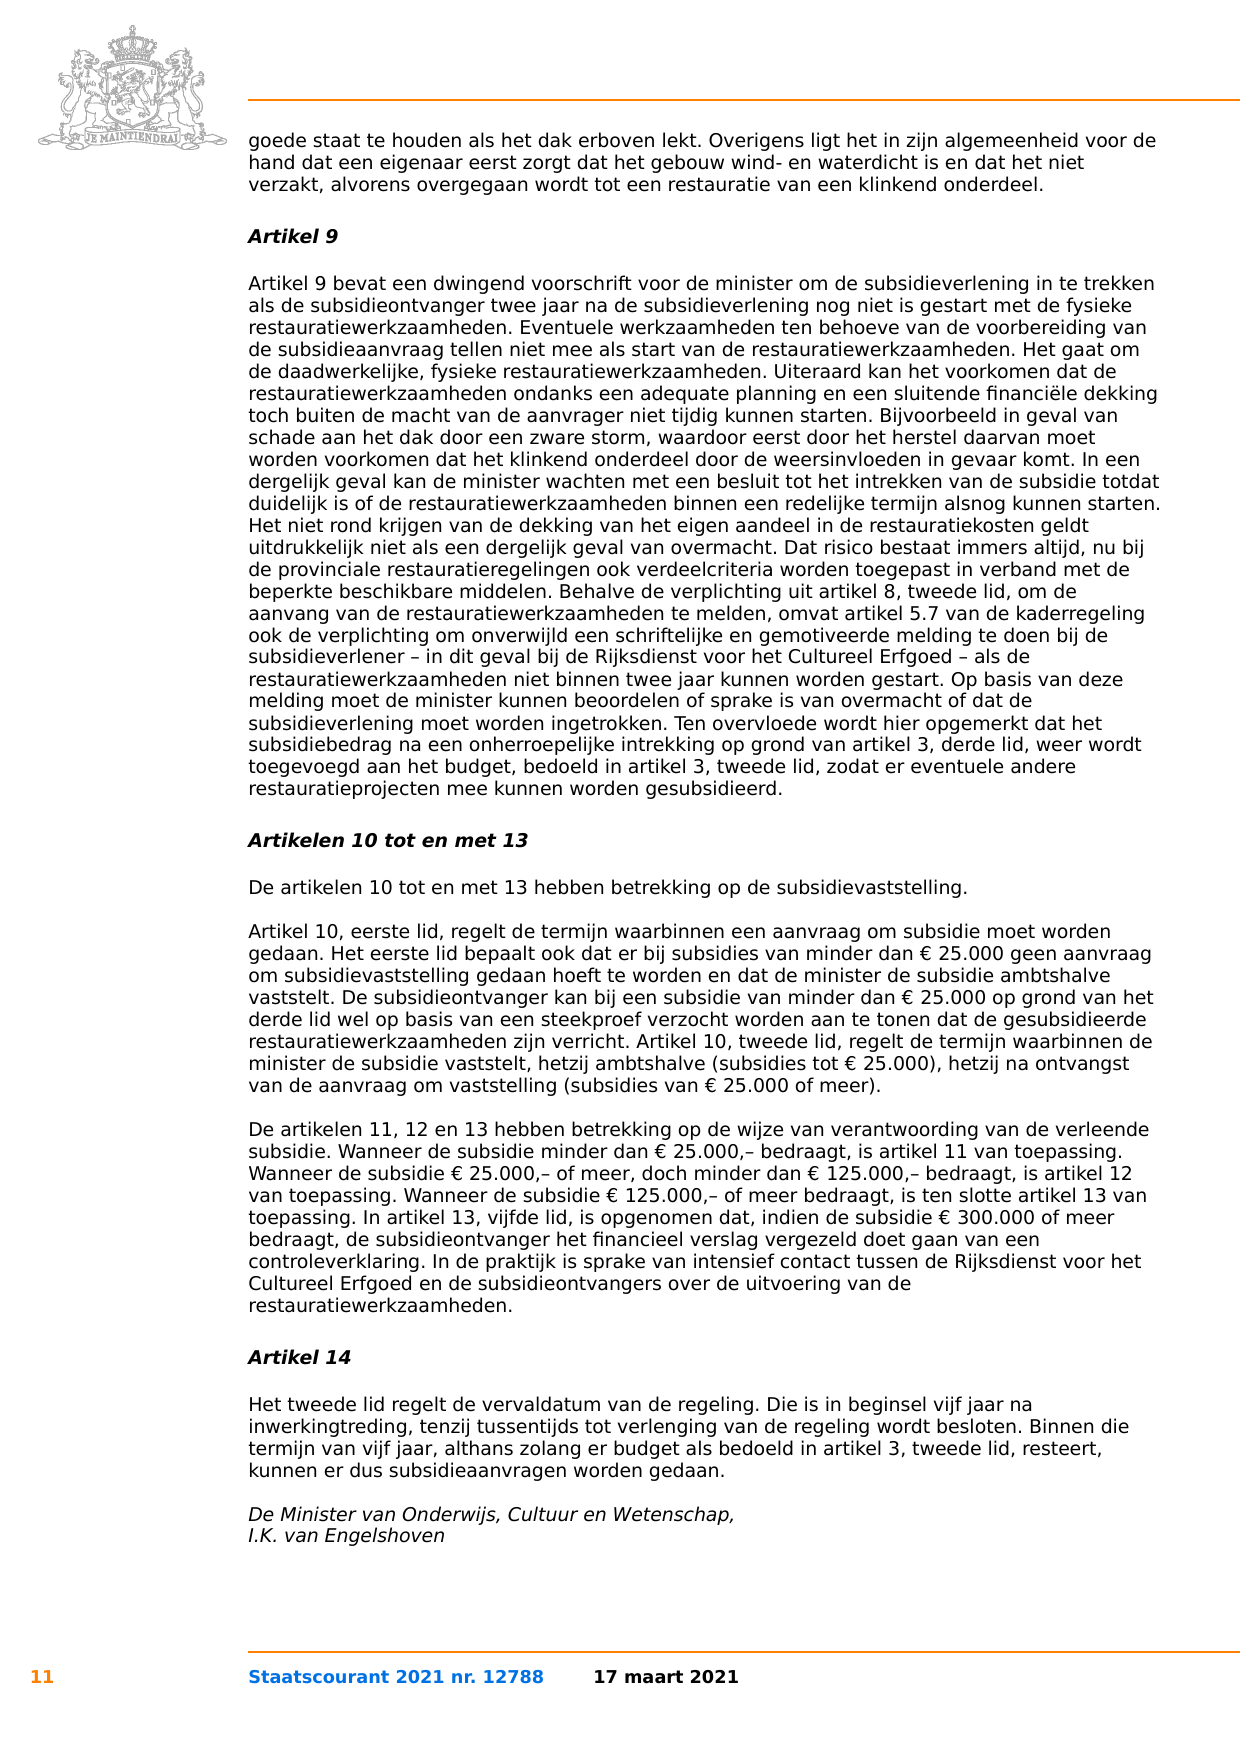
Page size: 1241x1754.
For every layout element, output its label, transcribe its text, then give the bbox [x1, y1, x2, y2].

subtitle Artikel 9 [248, 226, 1163, 248]
subtitle Artikel 14 [248, 1347, 1163, 1369]
text De artikelen 11, 12 en 13 hebben betrekking op de wijze van verantwoording van de verleende subsidie. Wanneer de subsidie minder dan € 25.000,– bedraagt, is artikel 11 van toepassing. Wanneer de subsidie € 25.000,– of meer, doch minder dan € 125.000,– bedraagt, is artikel 12 van toepassing. Wanneer de subsidie € 125.000,– of meer bedraagt, is ten slotte artikel 13 van toepassing. In artikel 13, vijfde lid, is opgenomen dat, indien de subsidie € 300.000 of meer bedraagt, de subsidieontvanger het financieel verslag vergezeld doet gaan van een controleverklaring. In de praktijk is sprake van intensief contact tussen de Rijksdienst voor het Cultureel Erfgoed en de subsidieontvangers over de uitvoering van de restauratiewerkzaamheden. [248, 1119, 1163, 1317]
subtitle Artikelen 10 tot en met 13 [248, 830, 1163, 852]
text goede staat te houden als het dak erboven lekt. Overigens ligt het in zijn algemeenheid voor de hand dat een eigenaar eerst zorgt dat het gebouw wind- en waterdicht is en dat het niet verzakt, alvorens overgegaan wordt tot een restauratie van een klinkend onderdeel. [248, 130, 1163, 196]
text De Minister van Onderwijs, Cultuur en Wetenschap, I.K. van Engelshoven [248, 1503, 1163, 1547]
text Het tweede lid regelt de vervaldatum van de regeling. Die is in beginsel vijf jaar na inwerkingtreding, tenzij tussentijds tot verlenging van de regeling wordt besloten. Binnen die termijn van vijf jaar, althans zolang er budget als bedoeld in artikel 3, tweede lid, resteert, kunnen er dus subsidieaanvragen worden gedaan. [248, 1394, 1163, 1482]
text Artikel 9 bevat een dwingend voorschrift voor de minister om de subsidieverlening in te trekken als de subsidieontvanger twee jaar na de subsidieverlening nog niet is gestart met de fysieke restauratiewerkzaamheden. Eventuele werkzaamheden ten behoeve van de voorbereiding van de subsidieaanvraag tellen niet mee als start van de restauratiewerkzaamheden. Het gaat om de daadwerkelijke, fysieke restauratiewerkzaamheden. Uiteraard kan het voorkomen dat de restauratiewerkzaamheden ondanks een adequate planning en een sluitende financiële dekking toch buiten de macht van de aanvrager niet tijdig kunnen starten. Bijvoorbeeld in geval van schade aan het dak door een zware storm, waardoor eerst door het herstel daarvan moet worden voorkomen dat het klinkend onderdeel door de weersinvloeden in gevaar komt. In een dergelijk geval kan de minister wachten met een besluit tot het intrekken van de subsidie totdat duidelijk is of de restauratiewerkzaamheden binnen een redelijke termijn alsnog kunnen starten. Het niet rond krijgen van de dekking van het eigen aandeel in de restauratiekosten geldt uitdrukkelijk niet als een dergelijk geval van overmacht. Dat risico bestaat immers altijd, nu bij de provinciale restauratieregelingen ook verdeelcriteria worden toegepast in verband met de beperkte beschikbare middelen. Behalve de verplichting uit artikel 8, tweede lid, om de aanvang van de restauratiewerkzaamheden te melden, omvat artikel 5.7 van de kaderregeling ook de verplichting om onverwijld een schriftelijke en gemotiveerde melding te doen bij de subsidieverlener – in dit geval bij de Rijksdienst voor het Cultureel Erfgoed – als de restauratiewerkzaamheden niet binnen twee jaar kunnen worden gestart. Op basis van deze melding moet de minister kunnen beoordelen of sprake is van overmacht of dat de subsidieverlening moet worden ingetrokken. Ten overvloede wordt hier opgemerkt dat het subsidiebedrag na een onherroepelijke intrekking op grond van artikel 3, derde lid, weer wordt toegevoegd aan het budget, bedoeld in artikel 3, tweede lid, zodat er eventuele andere restauratieprojecten mee kunnen worden gesubsidieerd. [248, 273, 1163, 800]
text De artikelen 10 tot en met 13 hebben betrekking op de subsidievaststelling. [248, 877, 1163, 899]
picture [38, 25, 227, 150]
text Artikel 10, eerste lid, regelt de termijn waarbinnen een aanvraag om subsidie moet worden gedaan. Het eerste lid bepaalt ook dat er bij subsidies van minder dan € 25.000 geen aanvraag om subsidievaststelling gedaan hoeft te worden en dat de minister de subsidie ambtshalve vaststelt. De subsidieontvanger kan bij een subsidie van minder dan € 25.000 op grond van het derde lid wel op basis van een steekproef verzocht worden aan te tonen dat de gesubsidieerde restauratiewerkzaamheden zijn verricht. Artikel 10, tweede lid, regelt de termijn waarbinnen de minister de subsidie vaststelt, hetzij ambtshalve (subsidies tot € 25.000), hetzij na ontvangst van de aanvraag om vaststelling (subsidies van € 25.000 of meer). [248, 921, 1163, 1097]
